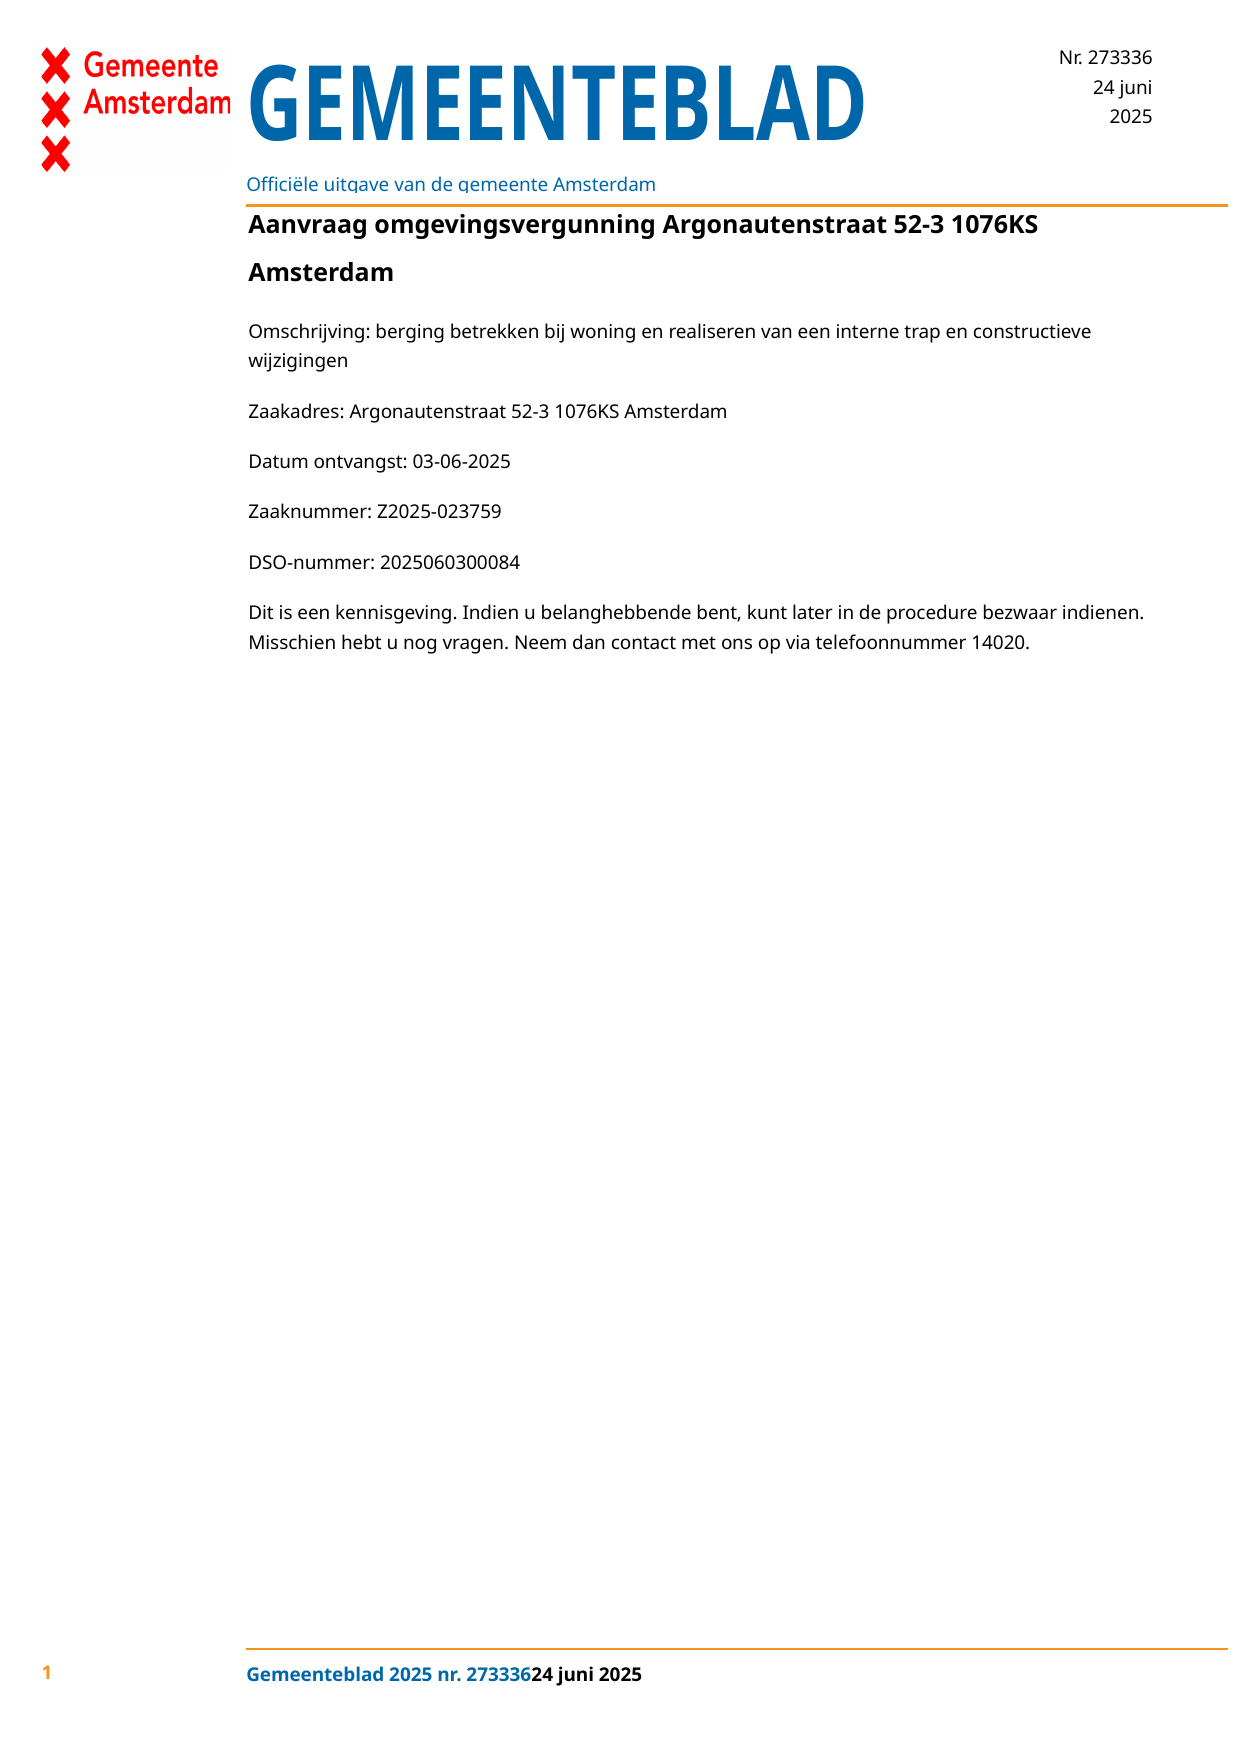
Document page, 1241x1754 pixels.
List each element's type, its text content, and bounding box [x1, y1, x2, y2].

text Zaaknummer: Z2025-023759 [248, 499, 1152, 524]
text Zaakadres: Argonautenstraat 52-3 1076KS Amsterdam [248, 398, 1152, 424]
text Dit is een kennisgeving. Indien u belanghebbende bent, kunt later in de procedure bezwaar indienen. Misschien hebt u nog vragen. Neem dan contact met ons op via telefoonnummer 14020. [248, 599, 1152, 655]
text DSO-nummer: 2025060300084 [248, 549, 1152, 575]
text Datum ontvangst: 03-06-2025 [248, 448, 1152, 474]
text Omschrijving: berging betrekken bij woning en realiseren van een interne trap en constructieve wijzigingen [248, 318, 1152, 373]
picture [41, 47, 231, 172]
text Aanvraag omgevingsvergunning Argonautenstraat 52-3 1076KS Amsterdam [248, 207, 1152, 288]
